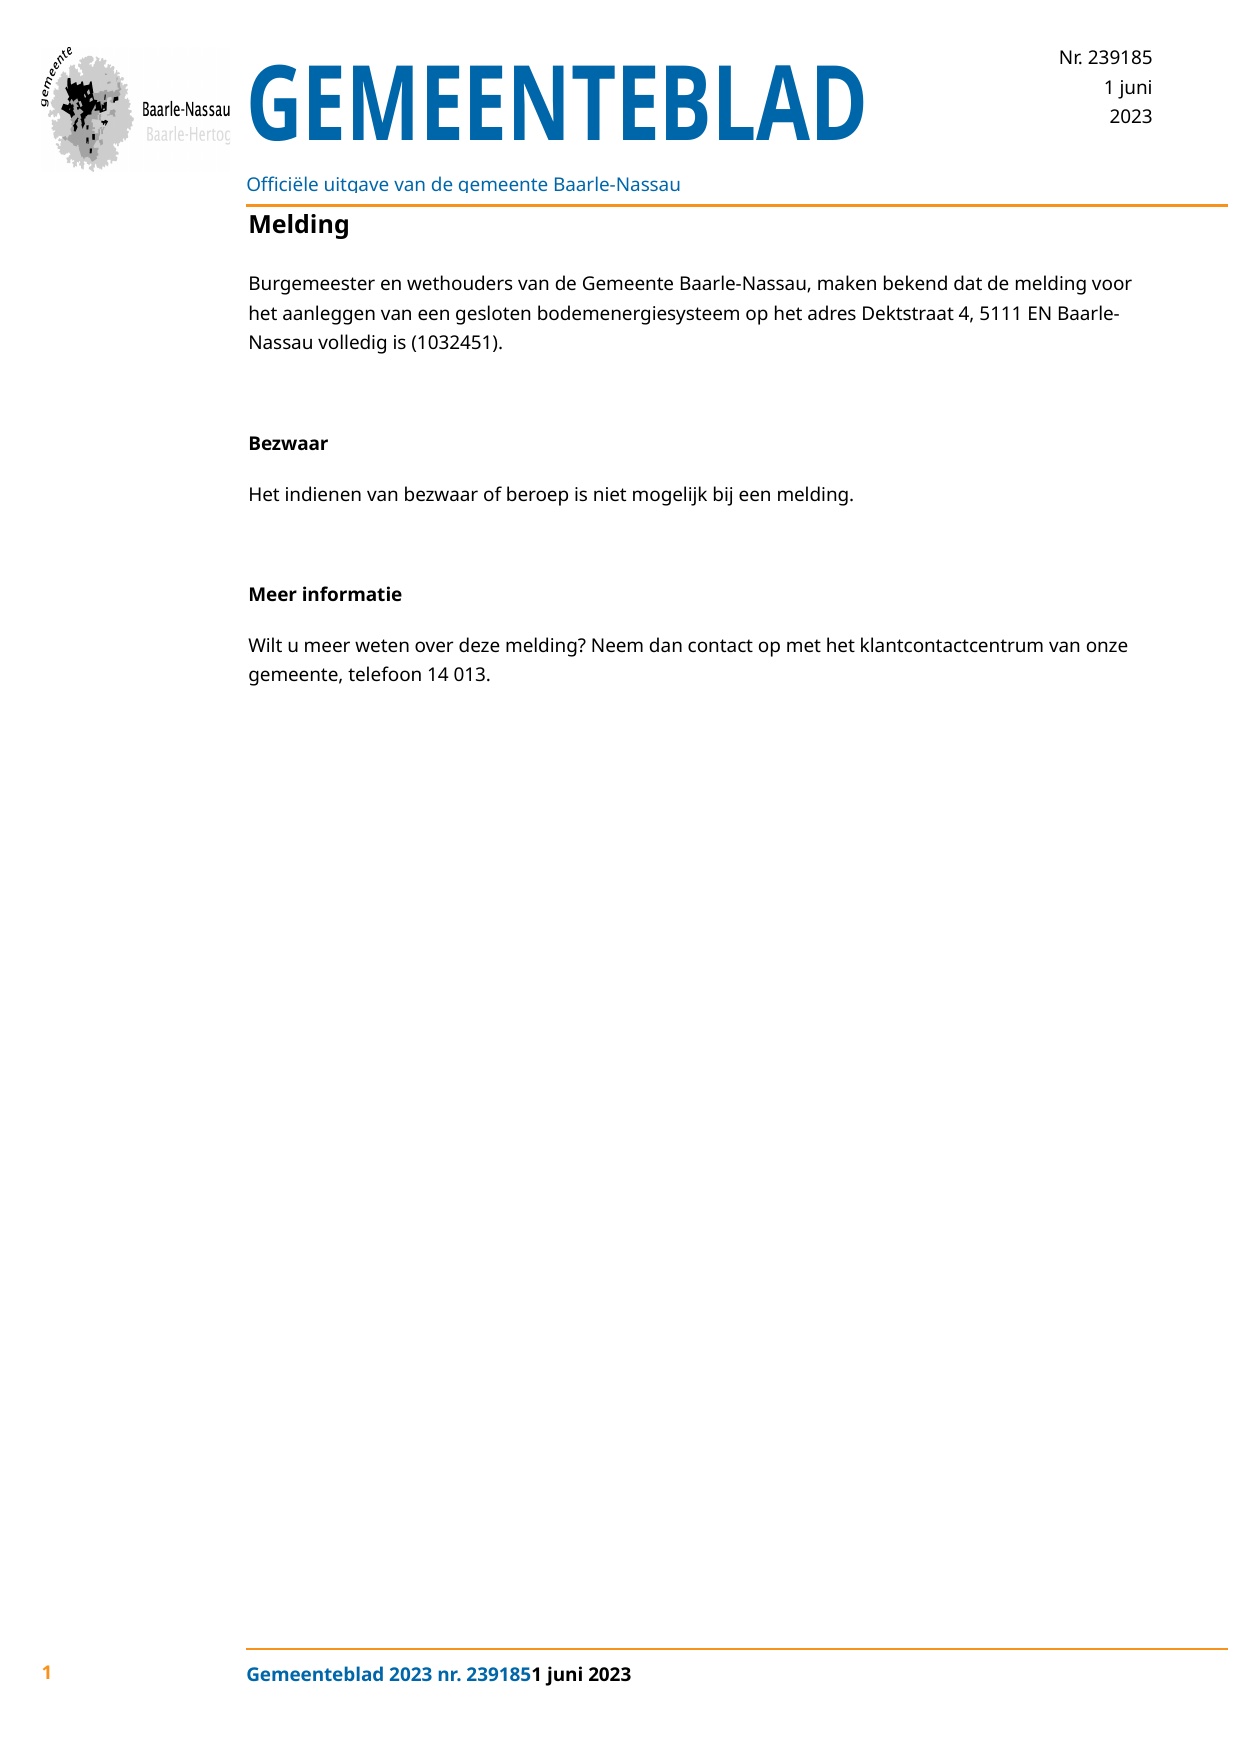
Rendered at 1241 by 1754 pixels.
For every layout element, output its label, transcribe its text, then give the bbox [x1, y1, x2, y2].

picture [41, 47, 231, 172]
text Burgemeester en wethouders van de Gemeente Baarle-Nassau, maken bekend dat de melding voor het aanleggen van een gesloten bodemenergiesysteem op het adres Dektstraat 4, 5111 EN Baarle-Nassau volledig is (1032451). [248, 270, 1152, 355]
text Het indienen van bezwaar of beroep is niet mogelijk bij een melding. [248, 481, 1152, 506]
text Melding [248, 207, 1152, 241]
text Bezwaar [248, 430, 1152, 456]
text Wilt u meer weten over deze melding? Neem dan contact op met het klantcontactcentrum van onze gemeente, telefoon 14 013. [248, 632, 1152, 687]
text Meer informatie [248, 582, 1152, 607]
